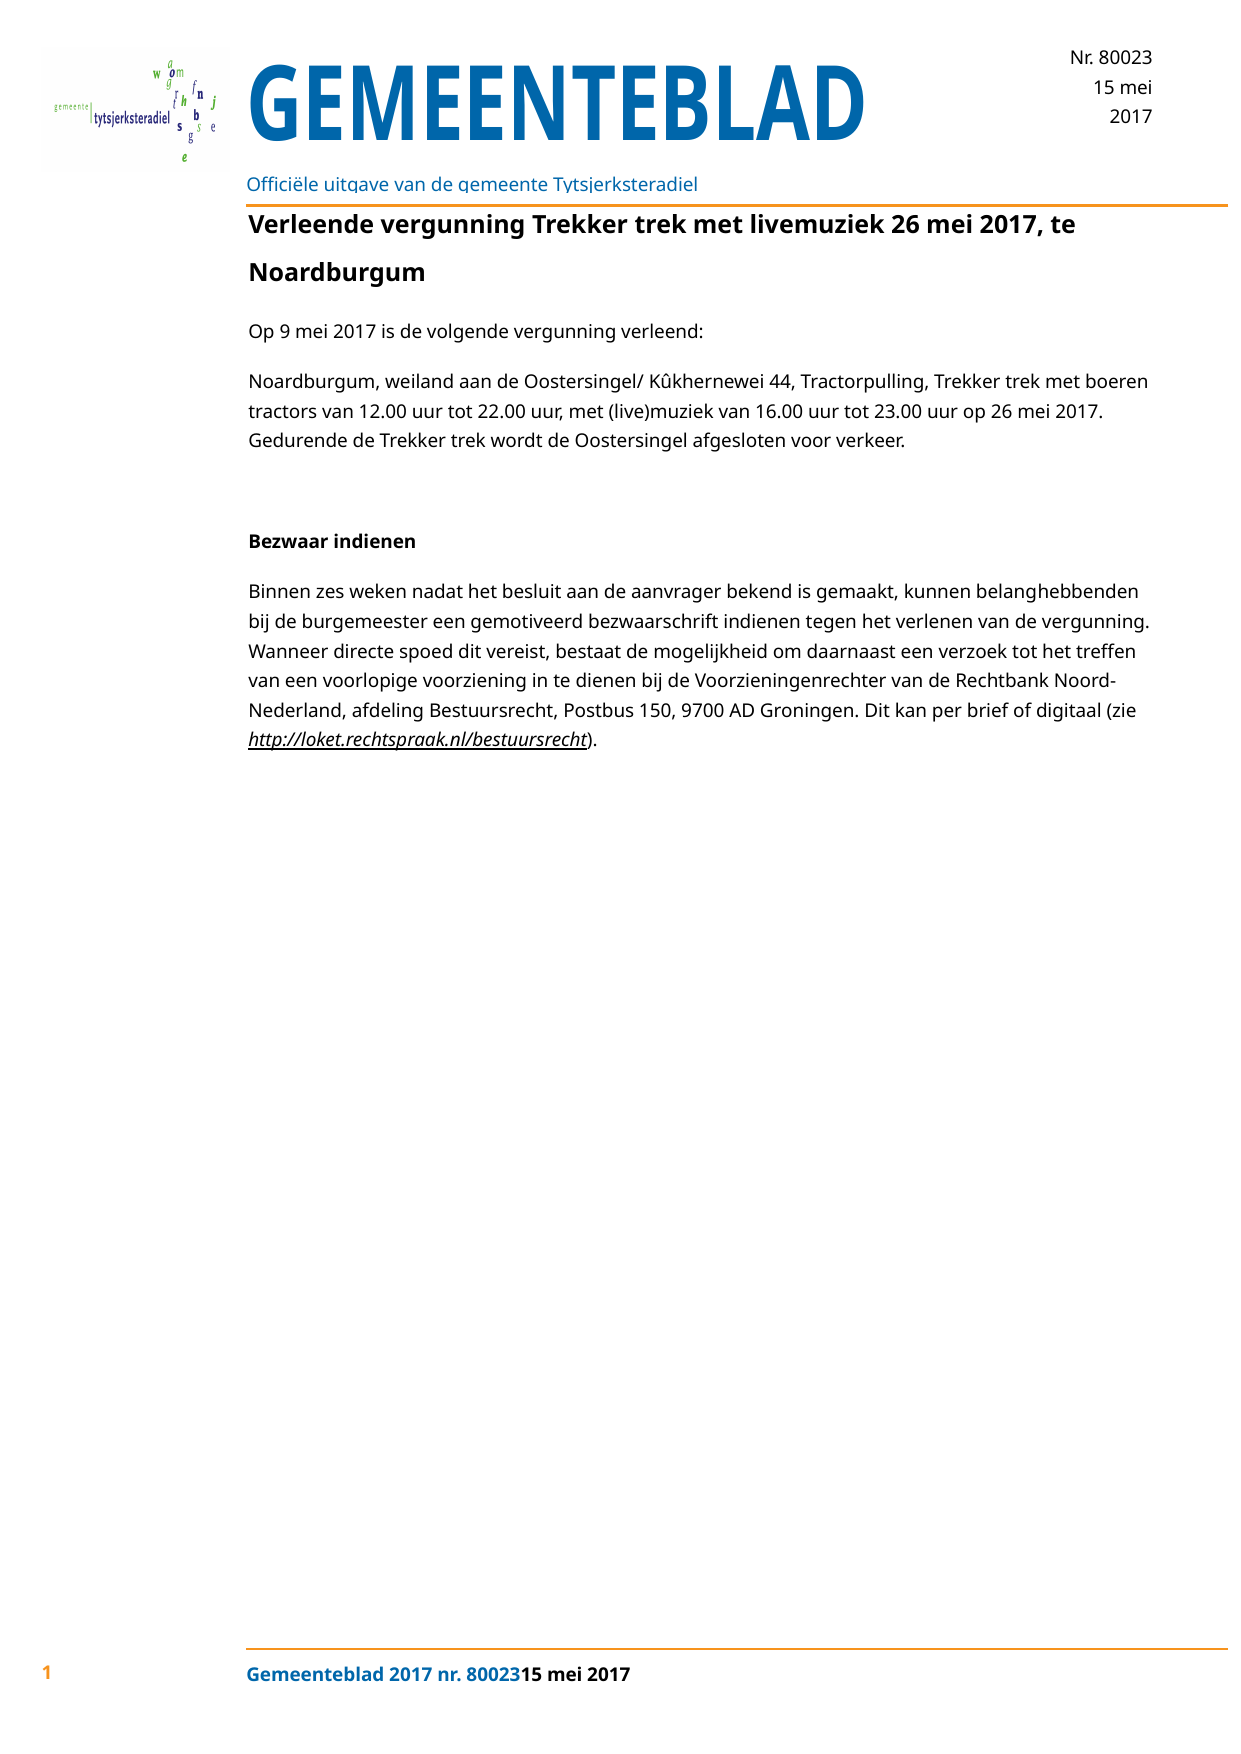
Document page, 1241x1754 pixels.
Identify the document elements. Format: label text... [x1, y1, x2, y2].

text Bezwaar indienen [248, 528, 1152, 554]
picture [41, 47, 231, 172]
text Op 9 mei 2017 is de volgende vergunning ver­leend: [248, 318, 1152, 344]
text Verleende vergunning Trekker trek met livemuziek 26 mei 2017, te Noardburgum [248, 207, 1152, 288]
text Noardburgum, weiland aan de Oostersingel/ Kûkhernewei 44, Tractorpulling, Trekker trek met boeren tractors van 12.00 uur tot 22.00 uur, met (live)muziek van 16.00 uur tot 23.00 uur op 26 mei 2017. Gedurende de Trekker trek wordt de Oostersingel afgesloten voor verkeer. [248, 368, 1152, 453]
text Binnen zes weken nadat het besluit aan de aanvrager bekend is gemaakt, kunnen belang­hebbenden bij de burgemeester een gemotiveerd bezwaarschrift indienen tegen het verlenen van de ver­gunning. Wanneer directe spoed dit vereist, bestaat de mogelijkheid om daarnaast een verzoek tot het treffen van een voorlopige voorziening in te dienen bij de Voorzieningenrechter van de Rechtbank Noord-Nederland, afdeling Bestuursrecht, Postbus 150, 9700 AD Groningen. Dit kan per brief of digitaal (zie http://loket.rechtspraak.nl/bestuursrecht). [248, 579, 1152, 752]
